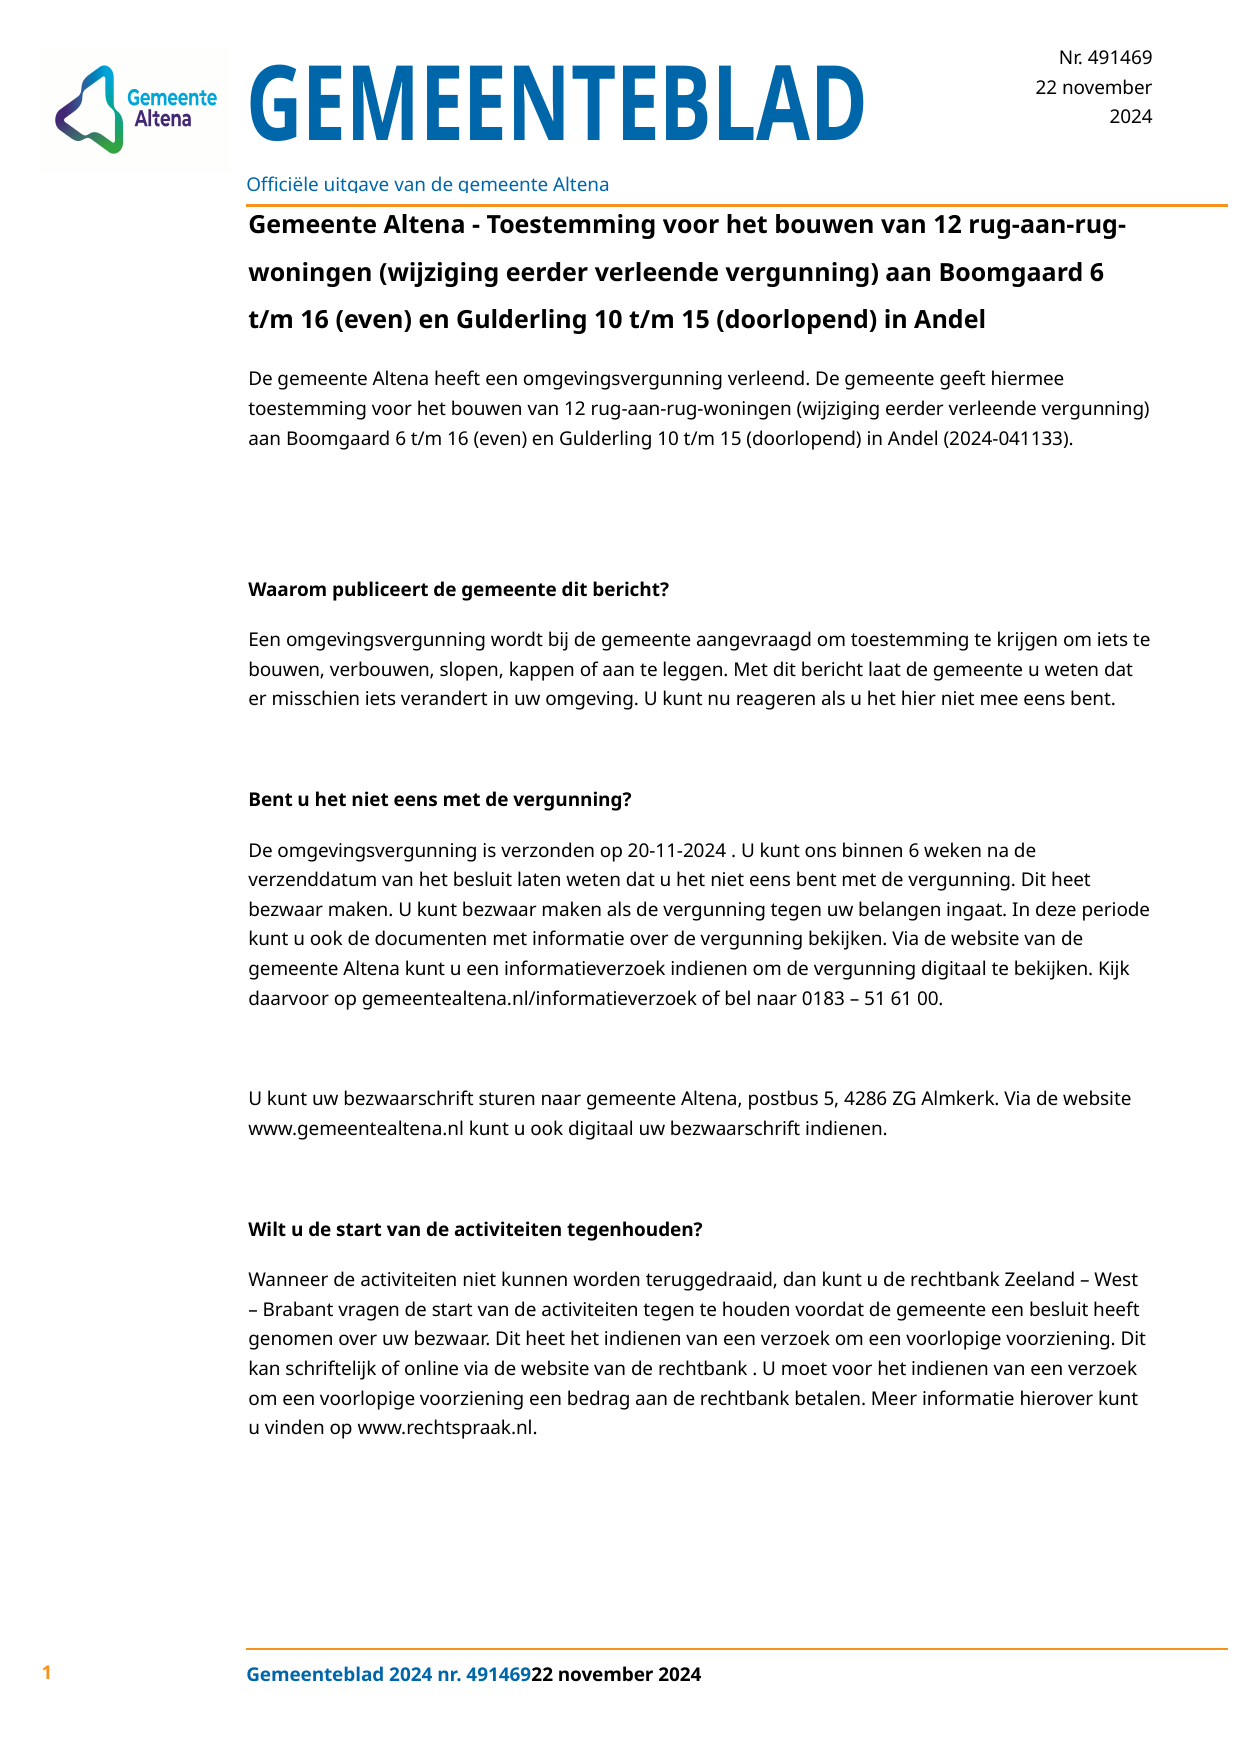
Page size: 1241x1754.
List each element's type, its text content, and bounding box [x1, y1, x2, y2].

text Bent u het niet eens met de vergunning? [248, 786, 1152, 812]
picture [41, 47, 231, 172]
text Wanneer de activiteiten niet kunnen worden teruggedraaid, dan kunt u de rechtbank Zeeland – West – Brabant vragen de start van de activiteiten tegen te houden voordat de gemeente een besluit heeft genomen over uw bezwaar. Dit heet het indienen van een verzoek om een voorlopige voorziening. Dit kan schriftelijk of online via de website van de rechtbank . U moet voor het indienen van een verzoek om een voorlopige voorziening een bedrag aan de rechtbank betalen. Meer informatie hierover kunt u vinden op www.rechtspraak.nl. [248, 1266, 1152, 1440]
text Een omgevingsvergunning wordt bij de gemeente aangevraagd om toestemming te krijgen om iets te bouwen, verbouwen, slopen, kappen of aan te leggen. Met dit bericht laat de gemeente u weten dat er misschien iets verandert in uw omgeving. U kunt nu reageren als u het hier niet mee eens bent. [248, 626, 1152, 711]
text Waarom publiceert de gemeente dit bericht? [248, 576, 1152, 602]
text De omgevingsvergunning is verzonden op 20-11-2024 . U kunt ons binnen 6 weken na de verzenddatum van het besluit laten weten dat u het niet eens bent met de vergunning. Dit heet bezwaar maken. U kunt bezwaar maken als de vergunning tegen uw belangen ingaat. In deze periode kunt u ook de documenten met informatie over de vergunning bekijken. Via de website van de gemeente Altena kunt u een informatieverzoek indienen om de vergunning digitaal te bekijken. Kijk daarvoor op gemeentealtena.nl/informatieverzoek of bel naar 0183 – 51 61 00. [248, 837, 1152, 1010]
text Wilt u de start van de activiteiten tegenhouden? [248, 1216, 1152, 1242]
text U kunt uw bezwaarschrift sturen naar gemeente Altena, postbus 5, 4286 ZG Almkerk. Via de website www.gemeentealtena.nl kunt u ook digitaal uw bezwaarschrift indienen. [248, 1086, 1152, 1141]
text Gemeente Altena - Toestemming voor het bouwen van 12 rug-aan-rug-woningen (wijziging eerder verleende vergunning) aan Boomgaard 6 t/m 16 (even) en Gulderling 10 t/m 15 (doorlopend) in Andel [248, 207, 1152, 336]
text De gemeente Altena heeft een omgevingsvergunning verleend. De gemeente geeft hiermee toestemming voor het bouwen van 12 rug-aan-rug-woningen (wijziging eerder verleende vergunning) aan Boomgaard 6 t/m 16 (even) en Gulderling 10 t/m 15 (doorlopend) in Andel (2024-041133). [248, 366, 1152, 450]
